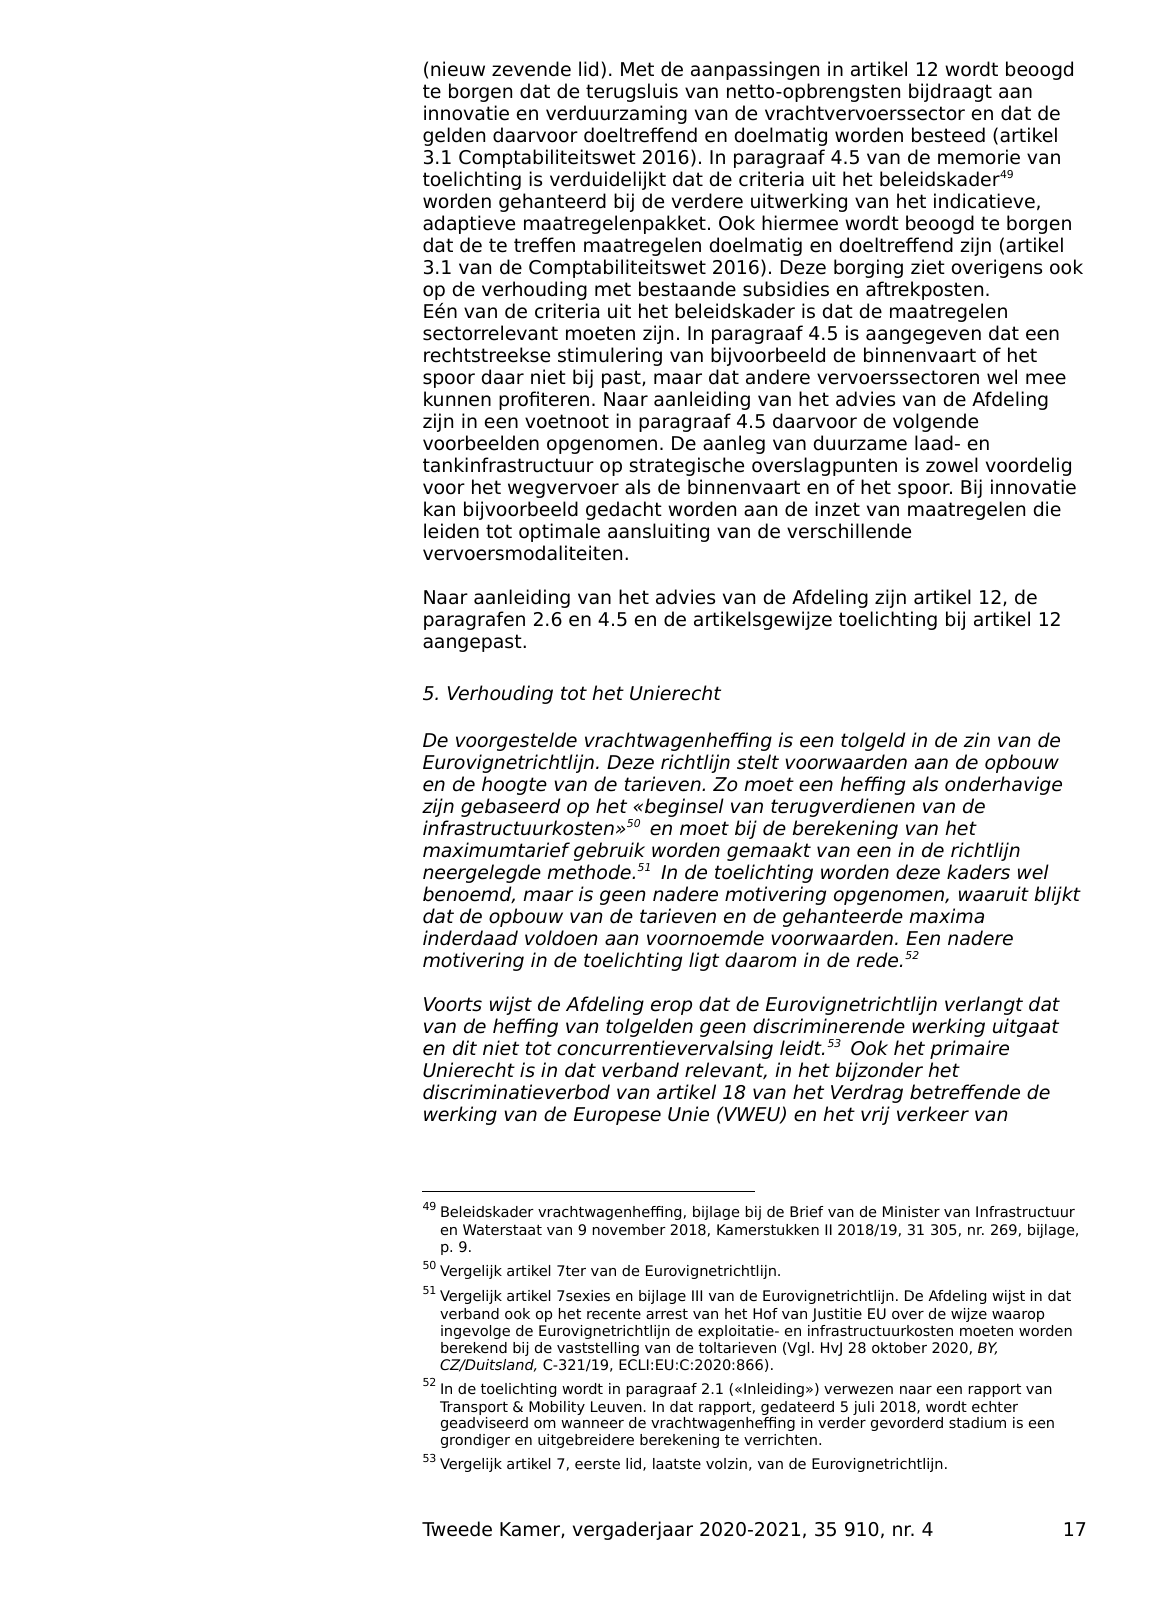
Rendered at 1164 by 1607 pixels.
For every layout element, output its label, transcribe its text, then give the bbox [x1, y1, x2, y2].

text Voorts wijst de Afdeling erop dat de Eurovignetrichtlijn verlangt dat van de heffing van tolgelden geen discriminerende werking uitgaat en dit niet tot concurrentievervalsing leidt. Ook het primaire Unierecht is in dat verband relevant, in het bijzonder het discriminatieverbod van artikel 18 van het Verdrag betreffende de werking van de Europese Unie (VWEU) en het vrij verkeer van [422, 994, 1087, 1126]
subtitle 5. Verhouding tot het Unierecht [422, 683, 1087, 705]
text Beleidskader vrachtwagenheffing, bijlage bij de Brief van de Minister van Infrastructuur en Waterstaat van 9 november 2018, Kamerstukken II 2018/19, 31 305, nr. 269, bijlage, p. 9. [422, 1200, 1087, 1256]
text Eén van de criteria uit het beleidskader is dat de maatregelen sectorrelevant moeten zijn. In paragraaf 4.5 is aangegeven dat een rechtstreekse stimulering van bijvoorbeeld de binnenvaart of het spoor daar niet bij past, maar dat andere vervoerssectoren wel mee kunnen profiteren. Naar aanleiding van het advies van de Afdeling zijn in een voetnoot in paragraaf 4.5 daarvoor de volgende voorbeelden opgenomen. De aanleg van duurzame laad- en tankinfrastructuur op strategische overslagpunten is zowel voordelig voor het wegvervoer als de binnenvaart en of het spoor. Bij innovatie kan bijvoorbeeld gedacht worden aan de inzet van maatregelen die leiden tot optimale aansluiting van de verschillende vervoersmodaliteiten. [422, 301, 1087, 564]
text De voorgestelde vrachtwagenheffing is een tolgeld in de zin van de Eurovignetrichtlijn. Deze richtlijn stelt voorwaarden aan de opbouw en de hoogte van de tarieven. Zo moet een heffing als onderhavige zijn gebaseerd op het «beginsel van terugverdienen van de infrastructuurkosten» en moet bij de berekening van het maximumtarief gebruik worden gemaakt van een in de richtlijn neergelegde methode. In de toelichting worden deze kaders wel benoemd, maar is geen nadere motivering opgenomen, waaruit blijkt dat de opbouw van de tarieven en de gehanteerde maxima inderdaad voldoen aan voornoemde voorwaarden. Een nadere motivering in de toelichting ligt daarom in de rede. [422, 730, 1087, 971]
text Vergelijk artikel 7sexies en bijlage III van de Eurovignetrichtlijn. De Afdeling wijst in dat verband ook op het recente arrest van het Hof van Justitie EU over de wijze waarop ingevolge de Eurovignetrichtlijn de exploitatie- en infrastructuurkosten moeten worden berekend bij de vaststelling van de toltarieven (Vgl. HvJ 28 oktober 2020, BY, CZ/Duitsland, C-321/19, ECLI:EU:C:2020:866). [422, 1284, 1087, 1374]
text (nieuw zevende lid). Met de aanpassingen in artikel 12 wordt beoogd te borgen dat de terugsluis van netto-opbrengsten bijdraagt aan innovatie en verduurzaming van de vrachtvervoerssector en dat de gelden daarvoor doeltreffend en doelmatig worden besteed (artikel 3.1 Comptabiliteitswet 2016). In paragraaf 4.5 van de memorie van toelichting is verduidelijkt dat de criteria uit het beleidskader worden gehanteerd bij de verdere uitwerking van het indicatieve, adaptieve maatregelenpakket. Ook hiermee wordt beoogd te borgen dat de te treffen maatregelen doelmatig en doeltreffend zijn (artikel 3.1 van de Comptabiliteitswet 2016). Deze borging ziet overigens ook op de verhouding met bestaande subsidies en aftrekposten. [422, 59, 1087, 301]
text Vergelijk artikel 7, eerste lid, laatste volzin, van de Eurovignetrichtlijn. [422, 1452, 1087, 1474]
text In de toelichting wordt in paragraaf 2.1 («Inleiding») verwezen naar een rapport van Transport & Mobility Leuven. In dat rapport, gedateerd 5 juli 2018, wordt echter geadviseerd om wanneer de vrachtwagenheffing in verder gevorderd stadium is een grondiger en uitgebreidere berekening te verrichten. [422, 1377, 1087, 1449]
text Naar aanleiding van het advies van de Afdeling zijn artikel 12, de paragrafen 2.6 en 4.5 en de artikelsgewijze toelichting bij artikel 12 aangepast. [422, 587, 1087, 653]
text Vergelijk artikel 7ter van de Eurovignetrichtlijn. [422, 1259, 1087, 1281]
